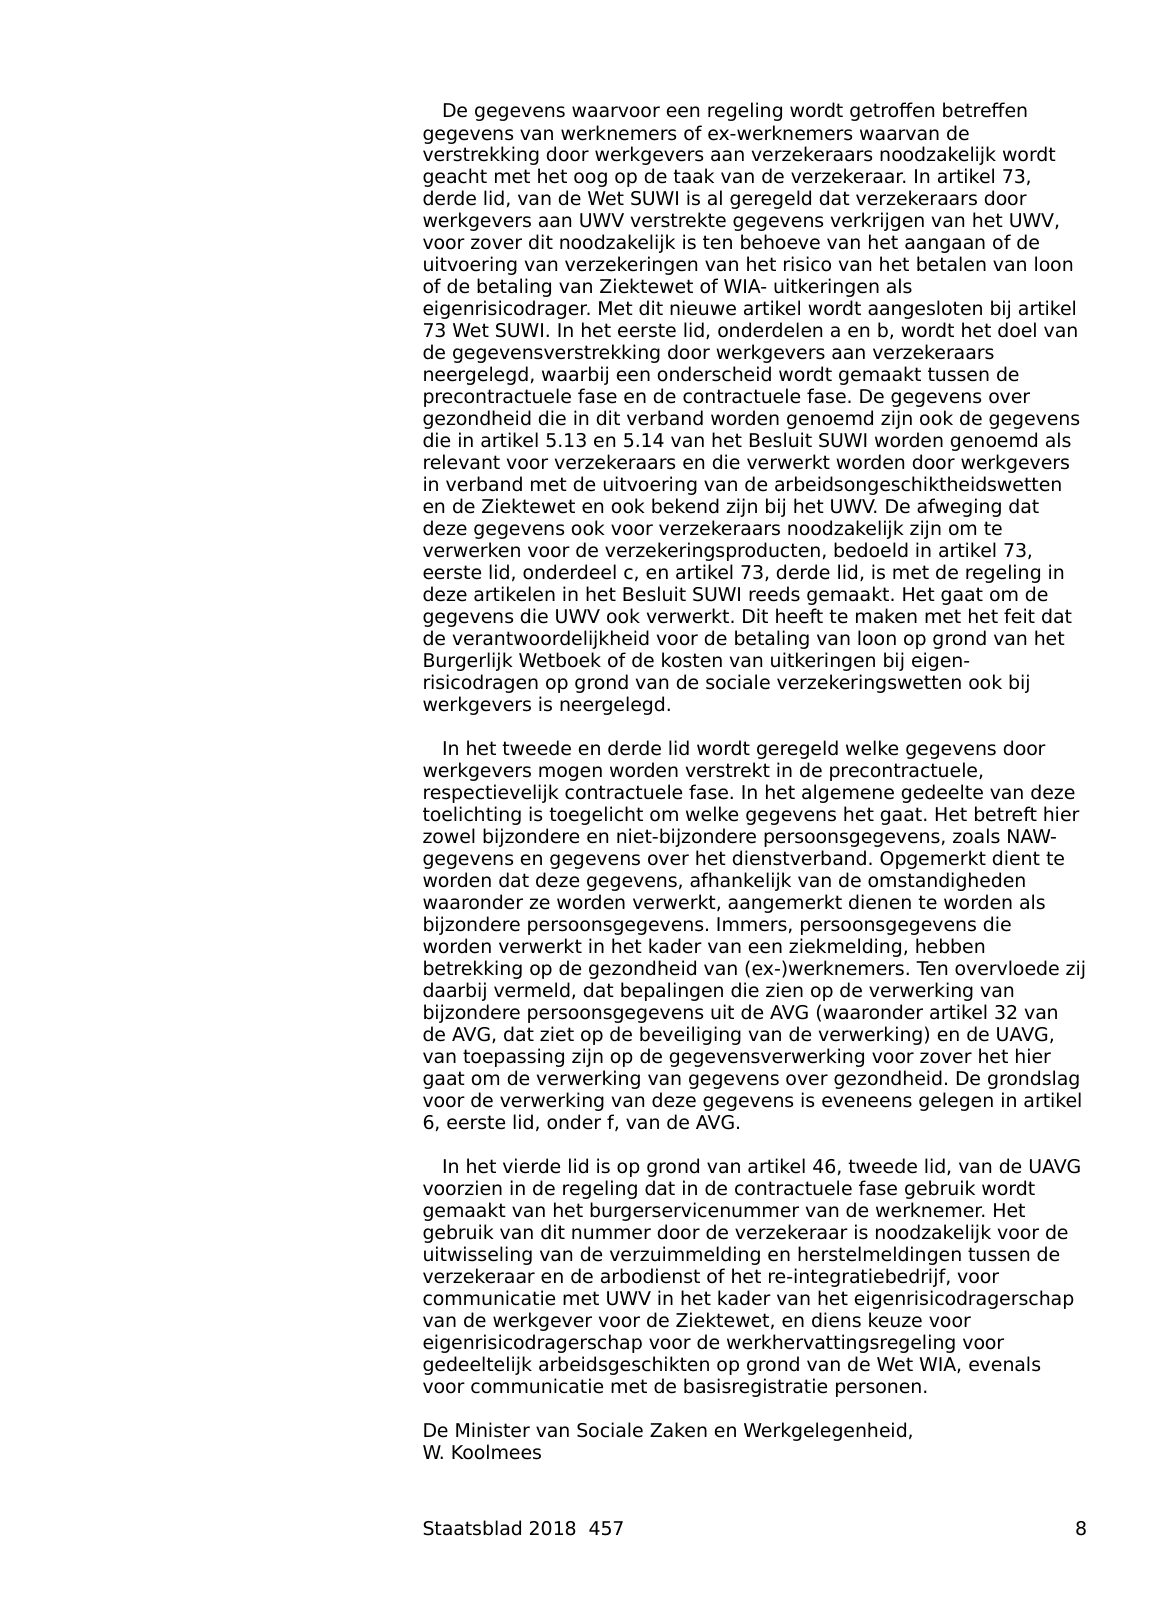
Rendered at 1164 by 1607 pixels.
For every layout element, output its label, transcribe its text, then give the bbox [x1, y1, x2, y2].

text De gegevens waarvoor een regeling wordt getroffen betreffen gegevens van werknemers of ex-werknemers waarvan de verstrekking door werkgevers aan verzekeraars noodzakelijk wordt geacht met het oog op de taak van de verzekeraar. In artikel 73, derde lid, van de Wet SUWI is al geregeld dat verzekeraars door werkgevers aan UWV verstrekte gegevens verkrijgen van het UWV, voor zover dit noodzakelijk is ten behoeve van het aangaan of de uitvoering van verzekeringen van het risico van het betalen van loon of de betaling van Ziektewet of WIA- uitkeringen als eigenrisicodrager. Met dit nieuwe artikel wordt aangesloten bij artikel 73 Wet SUWI. In het eerste lid, onderdelen a en b, wordt het doel van de gegevensverstrekking door werkgevers aan verzekeraars neergelegd, waarbij een onderscheid wordt gemaakt tussen de precontractuele fase en de contractuele fase. De gegevens over gezondheid die in dit verband worden genoemd zijn ook de gegevens die in artikel 5.13 en 5.14 van het Besluit SUWI worden genoemd als relevant voor verzekeraars en die verwerkt worden door werkgevers in verband met de uitvoering van de arbeidsongeschiktheidswetten en de Ziektewet en ook bekend zijn bij het UWV. De afweging dat deze gegevens ook voor verzekeraars noodzakelijk zijn om te verwerken voor de verzekeringsproducten, bedoeld in artikel 73, eerste lid, onderdeel c, en artikel 73, derde lid, is met de regeling in deze artikelen in het Besluit SUWI reeds gemaakt. Het gaat om de gegevens die UWV ook verwerkt. Dit heeft te maken met het feit dat de verantwoordelijkheid voor de betaling van loon op grond van het Burgerlijk Wetboek of de kosten van uitkeringen bij eigen-risicodragen op grond van de sociale verzekeringswetten ook bij werkgevers is neergelegd. [422, 100, 1087, 716]
text In het vierde lid is op grond van artikel 46, tweede lid, van de UAVG voorzien in de regeling dat in de contractuele fase gebruik wordt gemaakt van het burgerservicenummer van de werknemer. Het gebruik van dit nummer door de verzekeraar is noodzakelijk voor de uitwisseling van de verzuimmelding en herstelmeldingen tussen de verzekeraar en de arbodienst of het re-integratiebedrijf, voor communicatie met UWV in het kader van het eigenrisicodragerschap van de werkgever voor de Ziektewet, en diens keuze voor eigenrisicodragerschap voor de werkhervattingsregeling voor gedeeltelijk arbeidsgeschikten op grond van de Wet WIA, evenals voor communicatie met de basisregistratie personen. [422, 1156, 1087, 1398]
text In het tweede en derde lid wordt geregeld welke gegevens door werkgevers mogen worden verstrekt in de precontractuele, respectievelijk contractuele fase. In het algemene gedeelte van deze toelichting is toegelicht om welke gegevens het gaat. Het betreft hier zowel bijzondere en niet-bijzondere persoonsgegevens, zoals NAW-gegevens en gegevens over het dienstverband. Opgemerkt dient te worden dat deze gegevens, afhankelijk van de omstandigheden waaronder ze worden verwerkt, aangemerkt dienen te worden als bijzondere persoonsgegevens. Immers, persoonsgegevens die worden verwerkt in het kader van een ziekmelding, hebben betrekking op de gezondheid van (ex-)werknemers. Ten overvloede zij daarbij vermeld, dat bepalingen die zien op de verwerking van bijzondere persoonsgegevens uit de AVG (waaronder artikel 32 van de AVG, dat ziet op de beveiliging van de verwerking) en de UAVG, van toepassing zijn op de gegevensverwerking voor zover het hier gaat om de verwerking van gegevens over gezondheid. De grondslag voor de verwerking van deze gegevens is eveneens gelegen in artikel 6, eerste lid, onder f, van de AVG. [422, 738, 1087, 1134]
text De Minister van Sociale Zaken en Werkgelegenheid, W. Koolmees [422, 1420, 1087, 1464]
